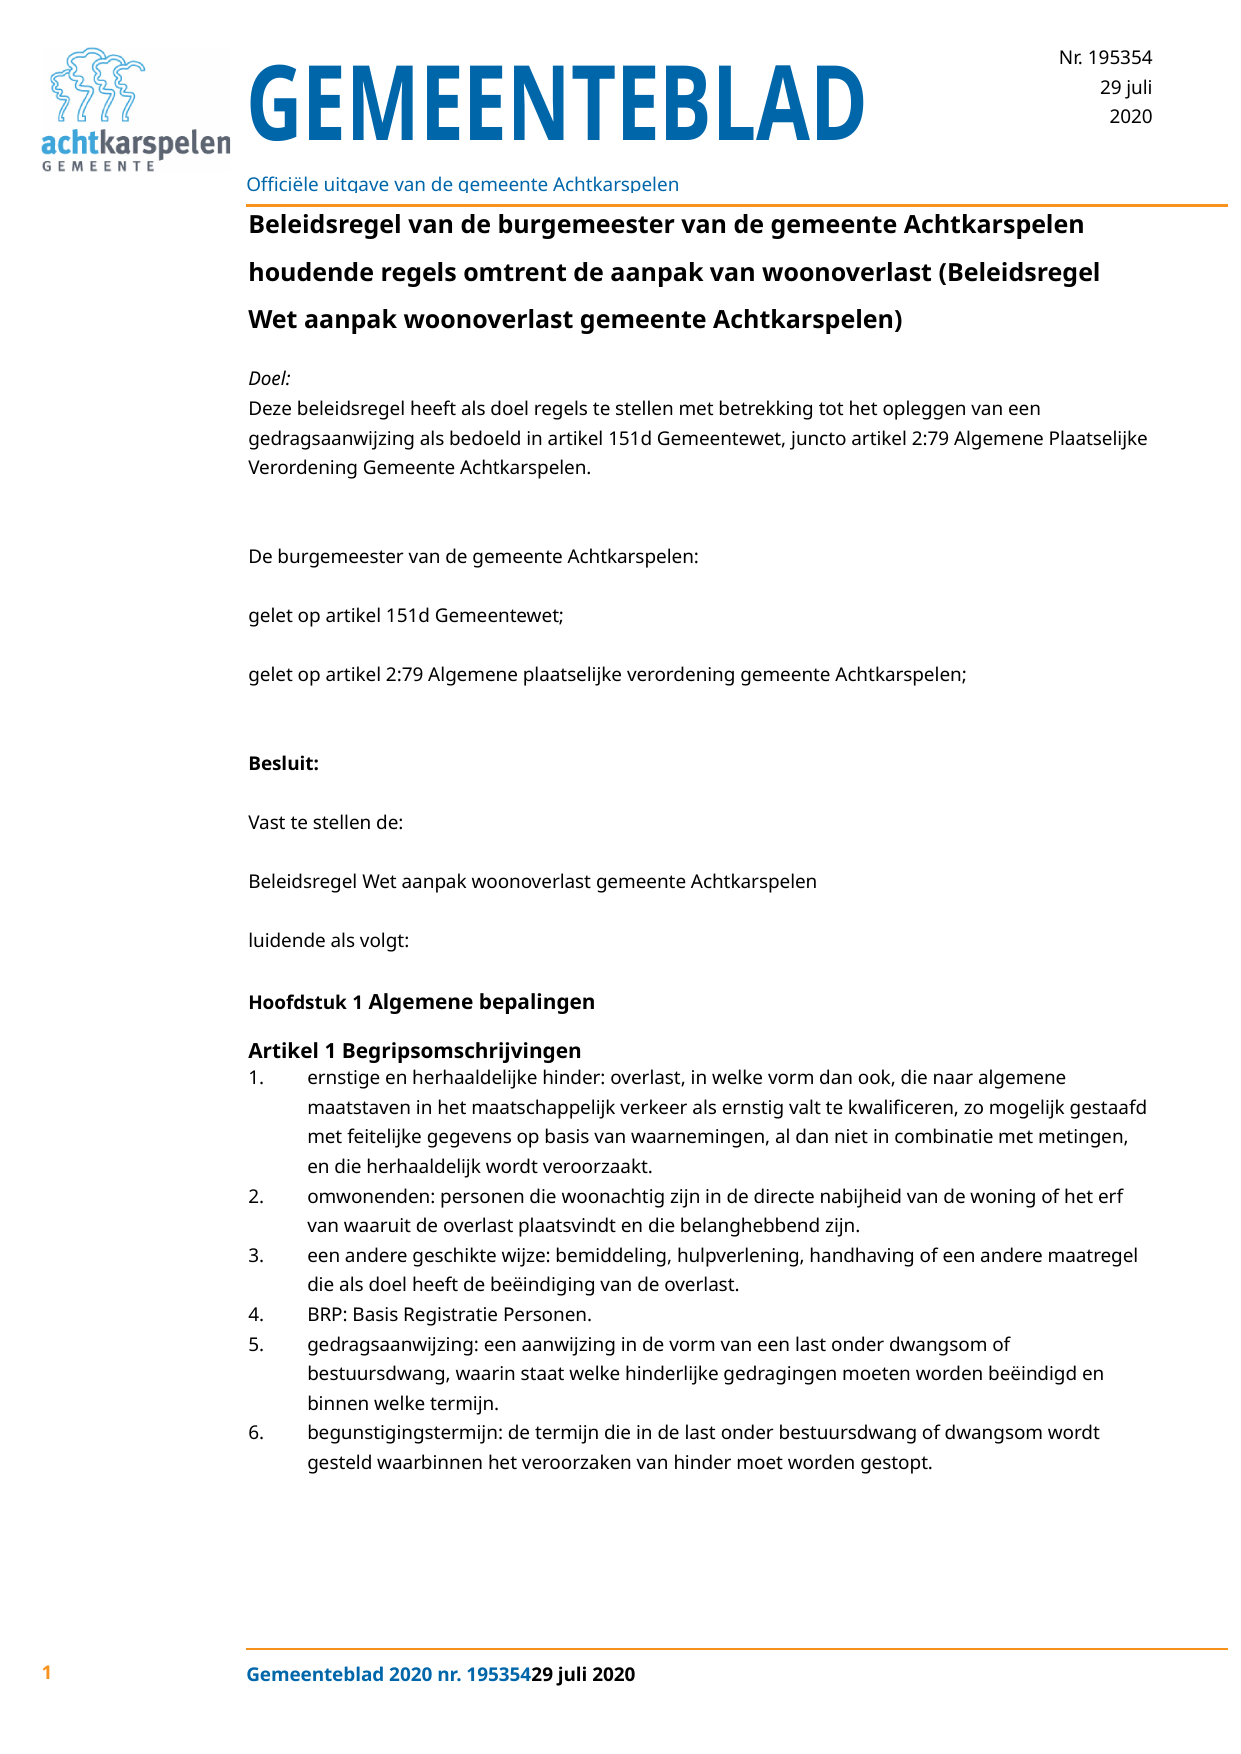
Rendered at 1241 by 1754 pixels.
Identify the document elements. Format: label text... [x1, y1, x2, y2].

text Beleidsregel Wet aanpak woonoverlast gemeente Achtkarspelen [248, 868, 1152, 894]
text gelet op artikel 151d Gemeentewet; [248, 602, 1152, 628]
text Artikel 1 Begripsomschrijvingen [248, 1036, 1152, 1064]
list omwonenden: personen die woonachtig zijn in de directe nabijheid van de woning of het erf van waaruit de overlast plaatsvindt en die belanghebbend zijn. [248, 1183, 1152, 1238]
text Besluit: [248, 750, 1152, 776]
text Vast te stellen de: [248, 809, 1152, 835]
list ernstige en herhaaldelijke hinder: overlast, in welke vorm dan ook, die naar algemene maatstaven in het maatschappelijk verkeer als ernstig valt te kwalificeren, zo mogelijk gestaafd met feitelijke gegevens op basis van waarnemingen, al dan niet in combinatie met metingen, en die herhaaldelijk wordt veroorzaakt. [248, 1064, 1152, 1179]
text Deze beleidsregel heeft als doel regels te stellen met betrekking tot het opleggen van een gedragsaanwijzing als bedoeld in artikel 151d Gemeentewet, juncto artikel 2:79 Algemene Plaatselijke Verordening Gemeente Achtkarspelen. [248, 395, 1152, 480]
picture [41, 47, 231, 172]
text Beleidsregel van de burgemeester van de gemeente Achtkarspelen houdende regels omtrent de aanpak van woonoverlast (Beleidsregel Wet aanpak woonoverlast gemeente Achtkarspelen) [248, 207, 1152, 336]
text gelet op artikel 2:79 Algemene plaatselijke verordening gemeente Achtkarspelen; [248, 661, 1152, 687]
text De burgemeester van de gemeente Achtkarspelen: [248, 543, 1152, 569]
list gedragsaanwijzing: een aanwijzing in de vorm van een last onder dwangsom of bestuursdwang, waarin staat welke hinderlijke gedragingen moeten worden beëindigd en binnen welke termijn. [248, 1331, 1152, 1416]
list begunstigingstermijn: de termijn die in de last onder bestuursdwang of dwangsom wordt gesteld waarbinnen het veroorzaken van hinder moet worden gestopt. [248, 1419, 1152, 1475]
list een andere geschikte wijze: bemiddeling, hulpverlening, handhaving of een andere maatregel die als doel heeft de beëindiging van de overlast. [248, 1242, 1152, 1297]
list BRP: Basis Registratie Personen. [248, 1301, 1152, 1327]
text luidende als volgt: [248, 928, 1152, 953]
text Doel: [248, 366, 1152, 391]
text Hoofdstuk 1 Algemene bepalingen [248, 987, 1152, 1015]
